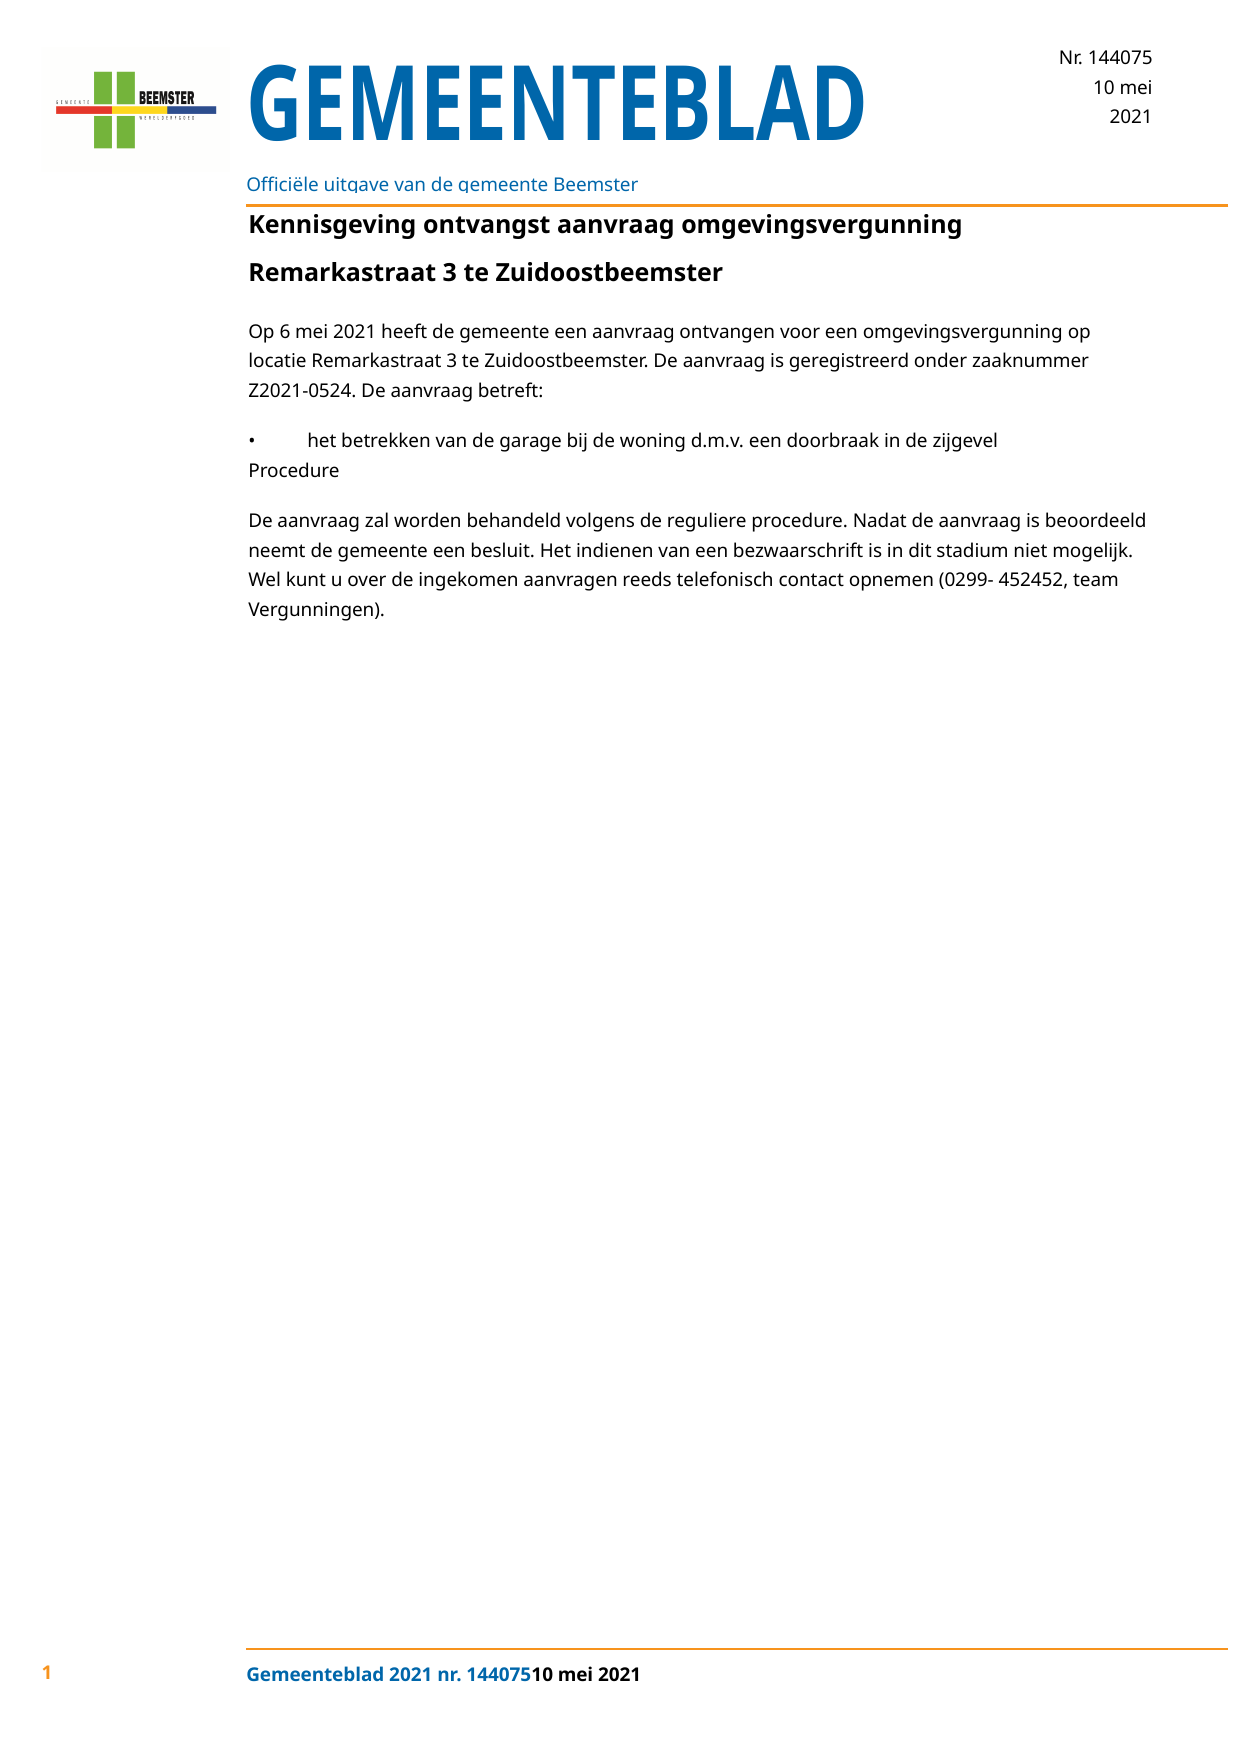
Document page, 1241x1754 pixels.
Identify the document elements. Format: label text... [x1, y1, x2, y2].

text Op 6 mei 2021 heeft de gemeente een aanvraag ontvangen voor een omgevingsvergunning op locatie Remarkastraat 3 te Zuidoostbeemster. De aanvraag is geregistreerd onder zaaknummer Z2021-0524. De aanvraag betreft: [248, 318, 1152, 403]
text Procedure [248, 457, 1152, 483]
text Kennisgeving ontvangst aanvraag omgevingsvergunning Remarkastraat 3 te Zuidoostbeemster [248, 207, 1152, 288]
list het betrekken van de garage bij de woning d.m.v. een doorbraak in de zijgevel [248, 427, 1152, 453]
text De aanvraag zal worden behandeld volgens de reguliere procedure. Nadat de aanvraag is beoordeeld neemt de gemeente een besluit. Het indienen van een bezwaarschrift is in dit stadium niet mogelijk. Wel kunt u over de ingekomen aanvragen reeds telefonisch contact opnemen (0299- 452452, team Vergunningen). [248, 507, 1152, 622]
picture [41, 47, 231, 172]
